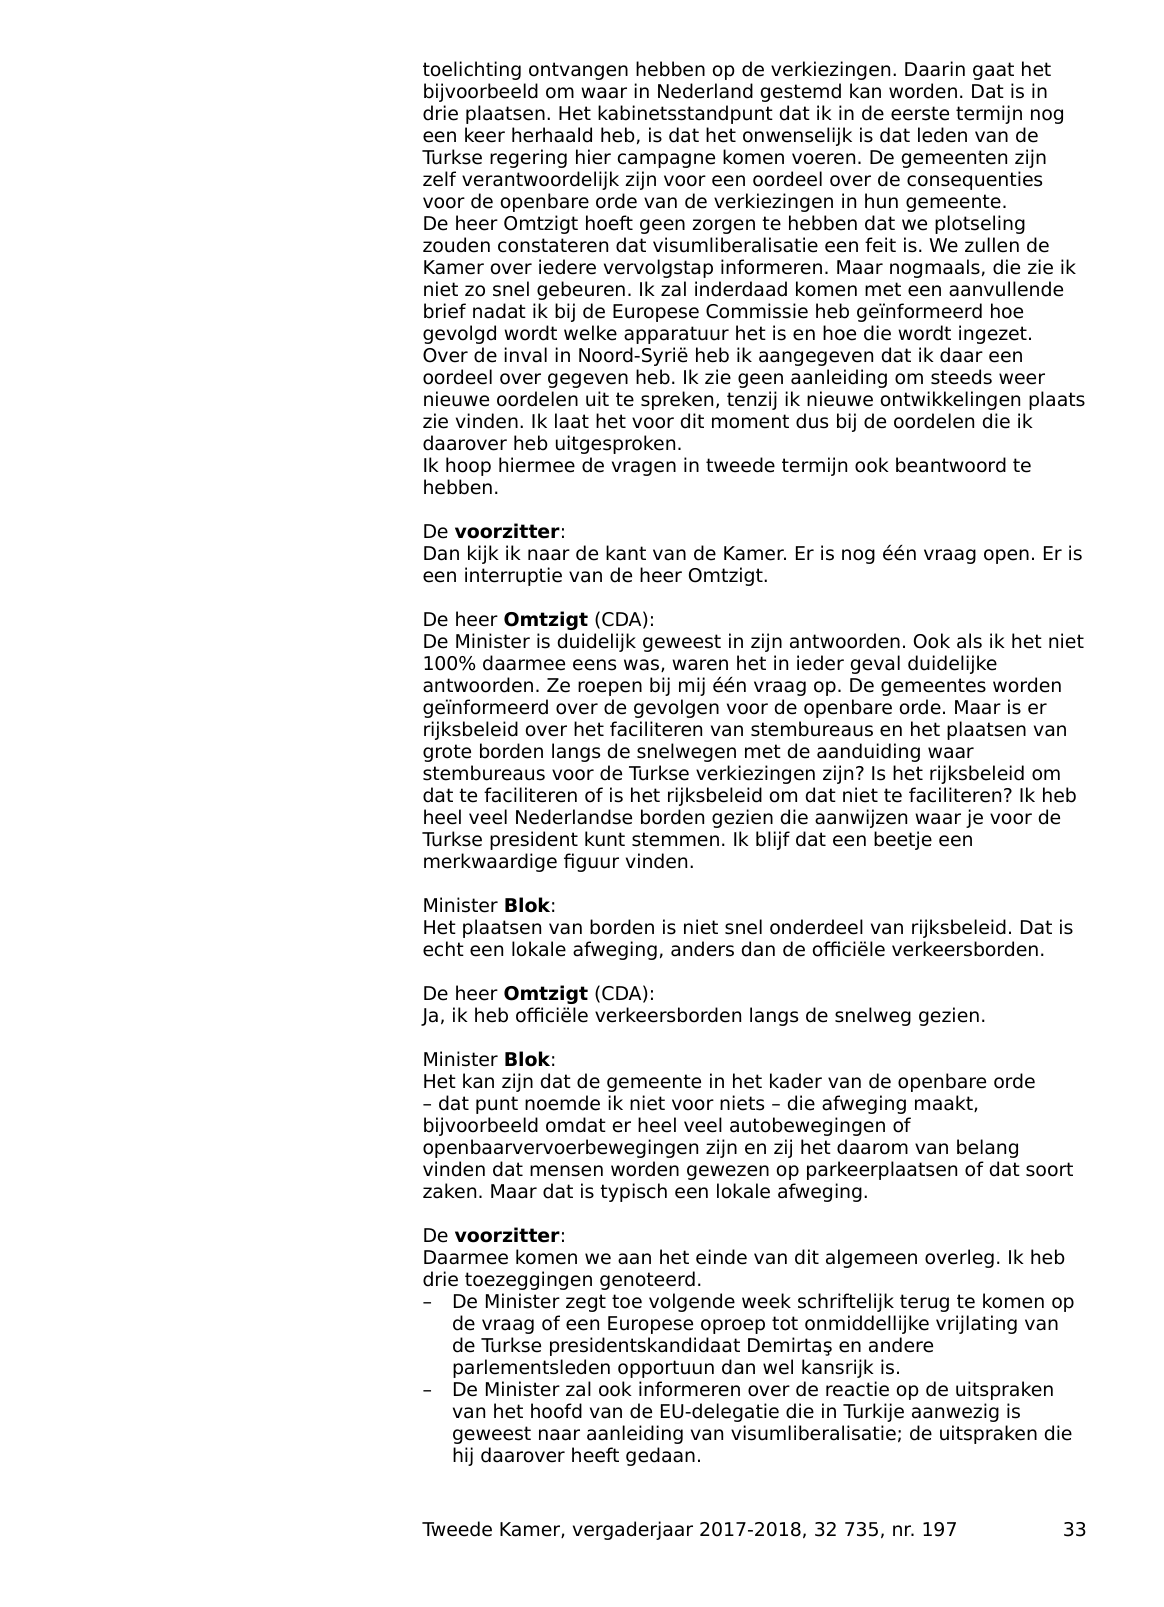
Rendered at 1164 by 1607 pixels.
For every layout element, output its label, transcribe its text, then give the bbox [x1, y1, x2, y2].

text De Minister is duidelijk geweest in zijn antwoorden. Ook als ik het niet 100% daarmee eens was, waren het in ieder geval duidelijke antwoorden. Ze roepen bij mij één vraag op. De gemeentes worden geïnformeerd over de gevolgen voor de openbare orde. Maar is er rijksbeleid over het faciliteren van stembureaus en het plaatsen van grote borden langs de snelwegen met de aanduiding waar stembureaus voor de Turkse verkiezingen zijn? Is het rijksbeleid om dat te faciliteren of is het rijksbeleid om dat niet te faciliteren? Ik heb heel veel Nederlandse borden gezien die aanwijzen waar je voor de Turkse president kunt stemmen. Ik blijf dat een beetje een merkwaardige figuur vinden. [422, 631, 1087, 873]
text Dan kijk ik naar de kant van de Kamer. Er is nog één vraag open. Er is een interruptie van de heer Omtzigt. [422, 543, 1087, 587]
text Over de inval in Noord-Syrië heb ik aangegeven dat ik daar een oordeel over gegeven heb. Ik zie geen aanleiding om steeds weer nieuwe oordelen uit te spreken, tenzij ik nieuwe ontwikkelingen plaats zie vinden. Ik laat het voor dit moment dus bij de oordelen die ik daarover heb uitgesproken. [422, 345, 1087, 455]
text Minister Blok: [422, 1049, 1087, 1071]
text De heer Omtzigt (CDA): [422, 609, 1087, 631]
text Het kan zijn dat de gemeente in het kader van de openbare orde – dat punt noemde ik niet voor niets – die afweging maakt, bijvoorbeeld omdat er heel veel autobewegingen of openbaarvervoerbewegingen zijn en zij het daarom van belang vinden dat mensen worden gewezen op parkeerplaatsen of dat soort zaken. Maar dat is typisch een lokale afweging. [422, 1071, 1087, 1203]
text De voorzitter: [422, 521, 1087, 543]
text De heer Omtzigt (CDA): [422, 983, 1087, 1005]
text Ik hoop hiermee de vragen in tweede termijn ook beantwoord te hebben. [422, 455, 1087, 499]
text toelichting ontvangen hebben op de verkiezingen. Daarin gaat het bijvoorbeeld om waar in Nederland gestemd kan worden. Dat is in drie plaatsen. Het kabinetsstandpunt dat ik in de eerste termijn nog een keer herhaald heb, is dat het onwenselijk is dat leden van de Turkse regering hier campagne komen voeren. De gemeenten zijn zelf verantwoordelijk zijn voor een oordeel over de consequenties voor de openbare orde van de verkiezingen in hun gemeente. [422, 59, 1087, 213]
text – De Minister zegt toe volgende week schriftelijk terug te komen op de vraag of een Europese oproep tot onmiddellijke vrijlating van de Turkse presidentskandidaat Demirtaş en andere parlementsleden opportuun dan wel kansrijk is. [422, 1291, 1087, 1379]
text De heer Omtzigt hoeft geen zorgen te hebben dat we plotseling zouden constateren dat visumliberalisatie een feit is. We zullen de Kamer over iedere vervolgstap informeren. Maar nogmaals, die zie ik niet zo snel gebeuren. Ik zal inderdaad komen met een aanvullende brief nadat ik bij de Europese Commissie heb geïnformeerd hoe gevolgd wordt welke apparatuur het is en hoe die wordt ingezet. [422, 213, 1087, 345]
text Minister Blok: [422, 895, 1087, 917]
text – De Minister zal ook informeren over de reactie op de uitspraken van het hoofd van de EU-delegatie die in Turkije aanwezig is geweest naar aanleiding van visumliberalisatie; de uitspraken die hij daarover heeft gedaan. [422, 1379, 1087, 1467]
text Ja, ik heb officiële verkeersborden langs de snelweg gezien. [422, 1005, 1087, 1027]
text De voorzitter: [422, 1225, 1087, 1247]
text Daarmee komen we aan het einde van dit algemeen overleg. Ik heb drie toezeggingen genoteerd. [422, 1247, 1087, 1291]
text Het plaatsen van borden is niet snel onderdeel van rijksbeleid. Dat is echt een lokale afweging, anders dan de officiële verkeersborden. [422, 917, 1087, 961]
